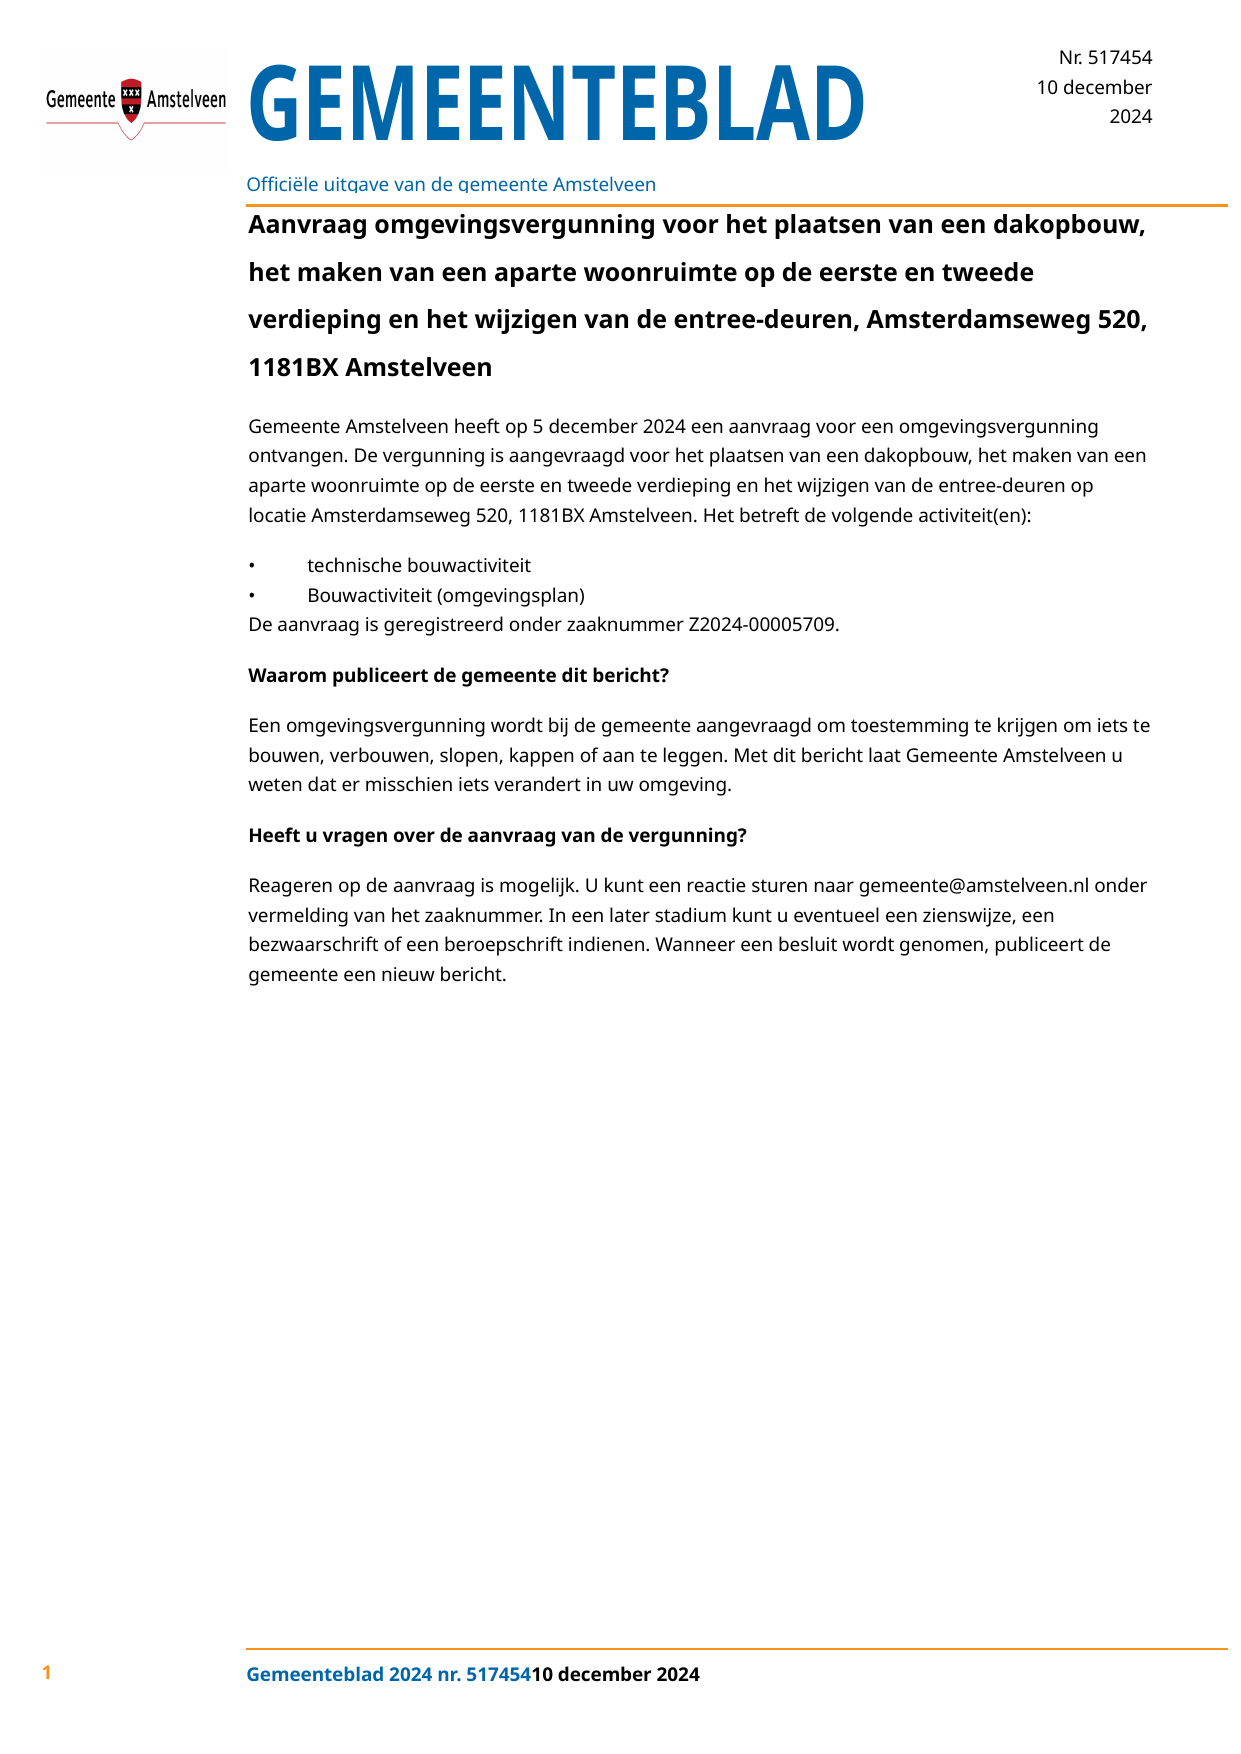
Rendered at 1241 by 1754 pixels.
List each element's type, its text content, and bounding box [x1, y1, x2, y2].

text Waarom publiceert de gemeente dit bericht? [248, 662, 1152, 688]
picture [41, 47, 231, 172]
text Aanvraag omgevingsvergunning voor het plaatsen van een dakopbouw, het maken van een aparte woonruimte op de eerste en tweede verdieping en het wijzigen van de entree-deuren, Amsterdamseweg 520, 1181BX Amstelveen [248, 207, 1152, 384]
text Gemeente Amstelveen heeft op 5 december 2024 een aanvraag voor een omgevingsvergunning ontvangen. De vergunning is aangevraagd voor het plaatsen van een dakopbouw, het maken van een aparte woonruimte op de eerste en tweede verdieping en het wijzigen van de entree-deuren op locatie Amsterdamseweg 520, 1181BX Amstelveen. Het betreft de volgende activiteit(en): [248, 413, 1152, 528]
text Reageren op de aanvraag is mogelijk. U kunt een reactie sturen naar gemeente@amstelveen.nl onder vermelding van het zaaknummer. In een later stadium kunt u eventueel een zienswijze, een bezwaarschrift of een beroepschrift indienen. Wanneer een besluit wordt genomen, publiceert de gemeente een nieuw bericht. [248, 872, 1152, 987]
list Bouwactiviteit (omgevingsplan) [248, 582, 1152, 608]
text Een omgevingsvergunning wordt bij de gemeente aangevraagd om toestemming te krijgen om iets te bouwen, verbouwen, slopen, kappen of aan te leggen. Met dit bericht laat Gemeente Amstelveen u weten dat er misschien iets verandert in uw omgeving. [248, 712, 1152, 797]
text Heeft u vragen over de aanvraag van de vergunning? [248, 822, 1152, 848]
text De aanvraag is geregistreerd onder zaaknummer Z2024-00005709. [248, 611, 1152, 637]
list technische bouwactiviteit [248, 552, 1152, 578]
